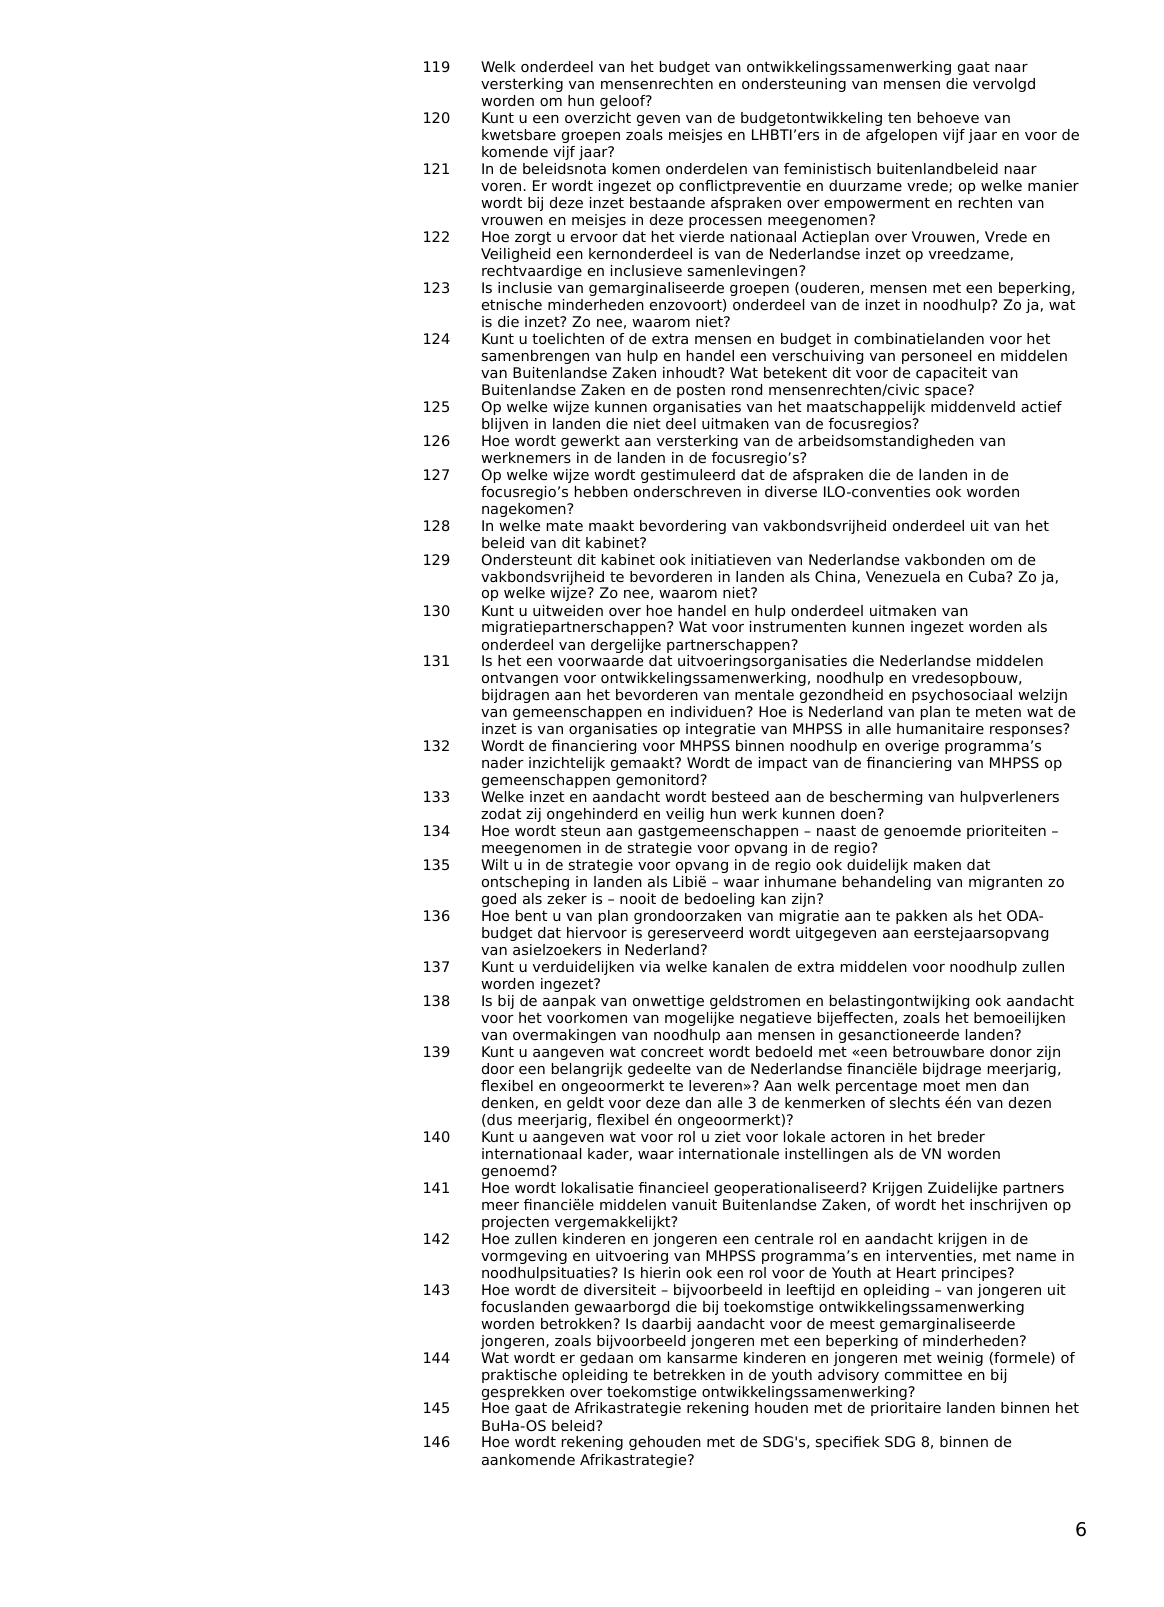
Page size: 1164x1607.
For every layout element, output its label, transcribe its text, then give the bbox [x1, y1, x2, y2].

table_cell Wat wordt er gedaan om kansarme kinderen en jongeren met weinig (formele) of praktische opleiding te betrekken in de youth advisory committee en bij gesprekken over toekomstige ontwikkelingssamenwerking? [475, 1350, 1087, 1400]
table_cell 128 [422, 518, 475, 551]
table_cell Ondersteunt dit kabinet ook initiatieven van Nederlandse vakbonden om de vakbondsvrijheid te bevorderen in landen als China, Venezuela en Cuba? Zo ja, op welke wijze? Zo nee, waarom niet? [475, 551, 1087, 602]
table_cell 122 [422, 229, 475, 280]
table_cell 146 [422, 1434, 475, 1468]
table_cell 130 [422, 603, 475, 653]
table_cell Hoe wordt rekening gehouden met de SDG's, specifiek SDG 8, binnen de aankomende Afrikastrategie? [475, 1434, 1087, 1468]
table_cell 134 [422, 823, 475, 857]
table_cell 123 [422, 280, 475, 331]
table_cell Hoe zorgt u ervoor dat het vierde nationaal Actieplan over Vrouwen, Vrede en Veiligheid een kernonderdeel is van de Nederlandse inzet op vreedzame, rechtvaardige en inclusieve samenlevingen? [475, 229, 1087, 280]
table_cell In welke mate maakt bevordering van vakbondsvrijheid onderdeel uit van het beleid van dit kabinet? [475, 518, 1087, 551]
table_cell Kunt u een overzicht geven van de budgetontwikkeling ten behoeve van kwetsbare groepen zoals meisjes en LHBTI’ers in de afgelopen vijf jaar en voor de komende vijf jaar? [475, 110, 1087, 161]
table_cell Hoe bent u van plan grondoorzaken van migratie aan te pakken als het ODA-budget dat hiervoor is gereserveerd wordt uitgegeven aan eerstejaarsopvang van asielzoekers in Nederland? [475, 908, 1087, 959]
table_cell Hoe wordt lokalisatie financieel geoperationaliseerd? Krijgen Zuidelijke partners meer financiële middelen vanuit Buitenlandse Zaken, of wordt het inschrijven op projecten vergemakkelijkt? [475, 1180, 1087, 1231]
table_cell 135 [422, 857, 475, 908]
table_cell 141 [422, 1180, 475, 1231]
table_cell 144 [422, 1350, 475, 1400]
table_cell Is bij de aanpak van onwettige geldstromen en belastingontwijking ook aandacht voor het voorkomen van mogelijke negatieve bijeffecten, zoals het bemoeilijken van overmakingen van noodhulp aan mensen in gesanctioneerde landen? [475, 993, 1087, 1044]
table_cell Is inclusie van gemarginaliseerde groepen (ouderen, mensen met een beperking, etnische minderheden enzovoort) onderdeel van de inzet in noodhulp? Zo ja, wat is die inzet? Zo nee, waarom niet? [475, 280, 1087, 331]
table_cell Op welke wijze wordt gestimuleerd dat de afspraken die de landen in de focusregio’s hebben onderschreven in diverse ILO-conventies ook worden nagekomen? [475, 467, 1087, 517]
table_cell 137 [422, 959, 475, 993]
table_cell Hoe wordt gewerkt aan versterking van de arbeidsomstandigheden van werknemers in de landen in de focusregio’s? [475, 433, 1087, 467]
table_cell 138 [422, 993, 475, 1044]
table_cell 126 [422, 433, 475, 467]
table_cell 119 [422, 59, 475, 110]
table_cell Wilt u in de strategie voor opvang in de regio ook duidelijk maken dat ontscheping in landen als Libië – waar inhumane behandeling van migranten zo goed als zeker is – nooit de bedoeling kan zijn? [475, 857, 1087, 908]
table_cell 121 [422, 161, 475, 229]
table_cell Kunt u aangeven wat voor rol u ziet voor lokale actoren in het breder internationaal kader, waar internationale instellingen als de VN worden genoemd? [475, 1129, 1087, 1180]
table_cell Hoe wordt steun aan gastgemeenschappen – naast de genoemde prioriteiten – meegenomen in de strategie voor opvang in de regio? [475, 823, 1087, 857]
table_cell 136 [422, 908, 475, 959]
table_cell 139 [422, 1044, 475, 1129]
table_cell Kunt u verduidelijken via welke kanalen de extra middelen voor noodhulp zullen worden ingezet? [475, 959, 1087, 993]
table_cell 133 [422, 789, 475, 823]
table_cell 124 [422, 331, 475, 399]
table_cell Kunt u toelichten of de extra mensen en budget in combinatielanden voor het samenbrengen van hulp en handel een verschuiving van personeel en middelen van Buitenlandse Zaken inhoudt? Wat betekent dit voor de capaciteit van Buitenlandse Zaken en de posten rond mensenrechten/civic space? [475, 331, 1087, 399]
table_cell 120 [422, 110, 475, 161]
table_cell Kunt u uitweiden over hoe handel en hulp onderdeel uitmaken van migratiepartnerschappen? Wat voor instrumenten kunnen ingezet worden als onderdeel van dergelijke partnerschappen? [475, 603, 1087, 653]
table_cell 143 [422, 1282, 475, 1349]
table_cell Hoe gaat de Afrikastrategie rekening houden met de prioritaire landen binnen het BuHa-OS beleid? [475, 1400, 1087, 1434]
table_cell 142 [422, 1231, 475, 1282]
table_cell 127 [422, 467, 475, 517]
table_cell Op welke wijze kunnen organisaties van het maatschappelijk middenveld actief blijven in landen die niet deel uitmaken van de focusregios? [475, 399, 1087, 433]
table_cell 131 [422, 653, 475, 738]
table_cell 140 [422, 1129, 475, 1180]
table_cell 132 [422, 738, 475, 789]
table_cell Hoe wordt de diversiteit – bijvoorbeeld in leeftijd en opleiding – van jongeren uit focuslanden gewaarborgd die bij toekomstige ontwikkelingssamenwerking worden betrokken? Is daarbij aandacht voor de meest gemarginaliseerde jongeren, zoals bijvoorbeeld jongeren met een beperking of minderheden? [475, 1282, 1087, 1349]
table_cell In de beleidsnota komen onderdelen van feministisch buitenlandbeleid naar voren. Er wordt ingezet op conflictpreventie en duurzame vrede; op welke manier wordt bij deze inzet bestaande afspraken over empowerment en rechten van vrouwen en meisjes in deze processen meegenomen? [475, 161, 1087, 229]
table_cell Kunt u aangeven wat concreet wordt bedoeld met «een betrouwbare donor zijn door een belangrijk gedeelte van de Nederlandse financiële bijdrage meerjarig, flexibel en ongeoormerkt te leveren»? Aan welk percentage moet men dan denken, en geldt voor deze dan alle 3 de kenmerken of slechts één van dezen (dus meerjarig, flexibel én ongeoormerkt)? [475, 1044, 1087, 1129]
table_cell Is het een voorwaarde dat uitvoeringsorganisaties die Nederlandse middelen ontvangen voor ontwikkelingssamenwerking, noodhulp en vredesopbouw, bijdragen aan het bevorderen van mentale gezondheid en psychosociaal welzijn van gemeenschappen en individuen? Hoe is Nederland van plan te meten wat de inzet is van organisaties op integratie van MHPSS in alle humanitaire responses? [475, 653, 1087, 738]
table_cell 145 [422, 1400, 475, 1434]
table_cell Hoe zullen kinderen en jongeren een centrale rol en aandacht krijgen in de vormgeving en uitvoering van MHPSS programma’s en interventies, met name in noodhulpsituaties? Is hierin ook een rol voor de Youth at Heart principes? [475, 1231, 1087, 1282]
table_cell Welk onderdeel van het budget van ontwikkelingssamenwerking gaat naar versterking van mensenrechten en ondersteuning van mensen die vervolgd worden om hun geloof? [475, 59, 1087, 110]
table_cell 129 [422, 551, 475, 602]
table_cell Welke inzet en aandacht wordt besteed aan de bescherming van hulpverleners zodat zij ongehinderd en veilig hun werk kunnen doen? [475, 789, 1087, 823]
table_cell 125 [422, 399, 475, 433]
table_cell Wordt de financiering voor MHPSS binnen noodhulp en overige programma’s nader inzichtelijk gemaakt? Wordt de impact van de financiering van MHPSS op gemeenschappen gemonitord? [475, 738, 1087, 789]
